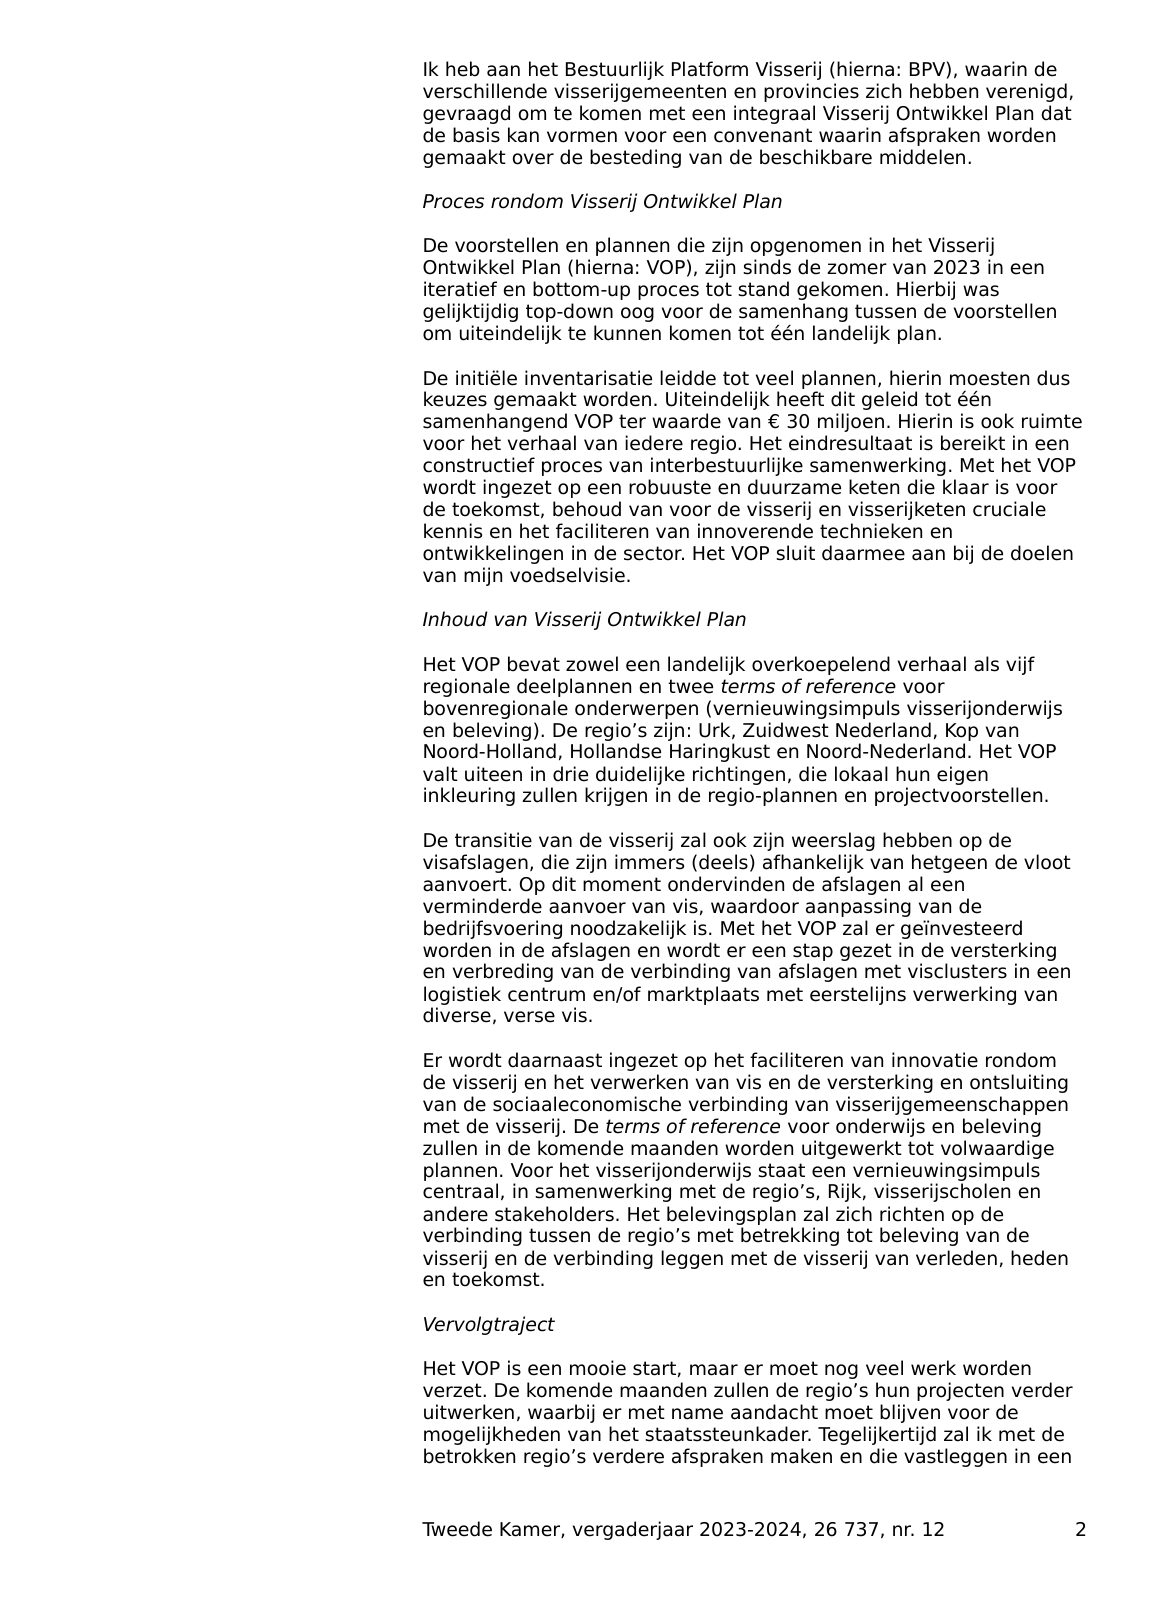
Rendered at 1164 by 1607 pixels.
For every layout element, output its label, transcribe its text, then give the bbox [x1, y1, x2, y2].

subtitle Vervolgtraject [422, 1313, 1087, 1336]
text De transitie van de visserij zal ook zijn weerslag hebben op de visafslagen, die zijn immers (deels) afhankelijk van hetgeen de vloot aanvoert. Op dit moment ondervinden de afslagen al een verminderde aanvoer van vis, waardoor aanpassing van de bedrijfsvoering noodzakelijk is. Met het VOP zal er geïnvesteerd worden in de afslagen en wordt er een stap gezet in de versterking en verbreding van de verbinding van afslagen met visclusters in een logistiek centrum en/of marktplaats met eerstelijns verwerking van diverse, verse vis. [422, 829, 1087, 1027]
subtitle Proces rondom Visserij Ontwikkel Plan [422, 191, 1087, 213]
text Het VOP is een mooie start, maar er moet nog veel werk worden verzet. De komende maanden zullen de regio’s hun projecten verder uitwerken, waarbij er met name aandacht moet blijven voor de mogelijkheden van het staatssteunkader. Tegelijkertijd zal ik met de betrokken regio’s verdere afspraken maken en die vastleggen in een [422, 1358, 1087, 1468]
text De initiële inventarisatie leidde tot veel plannen, hierin moesten dus keuzes gemaakt worden. Uiteindelijk heeft dit geleid tot één samenhangend VOP ter waarde van € 30 miljoen. Hierin is ook ruimte voor het verhaal van iedere regio. Het eindresultaat is bereikt in een constructief proces van interbestuurlijke samenwerking. Met het VOP wordt ingezet op een robuuste en duurzame keten die klaar is voor de toekomst, behoud van voor de visserij en visserijketen cruciale kennis en het faciliteren van innoverende technieken en ontwikkelingen in de sector. Het VOP sluit daarmee aan bij de doelen van mijn voedselvisie. [422, 367, 1087, 587]
text Het VOP bevat zowel een landelijk overkoepelend verhaal als vijf regionale deelplannen en twee terms of reference voor bovenregionale onderwerpen (vernieuwingsimpuls visserijonderwijs en beleving). De regio’s zijn: Urk, Zuidwest Nederland, Kop van Noord-Holland, Hollandse Haringkust en Noord-Nederland. Het VOP valt uiteen in drie duidelijke richtingen, die lokaal hun eigen inkleuring zullen krijgen in de regio-plannen en projectvoorstellen. [422, 653, 1087, 807]
text De voorstellen en plannen die zijn opgenomen in het Visserij Ontwikkel Plan (hierna: VOP), zijn sinds de zomer van 2023 in een iteratief en bottom-up proces tot stand gekomen. Hierbij was gelijktijdig top-down oog voor de samenhang tussen de voorstellen om uiteindelijk te kunnen komen tot één landelijk plan. [422, 235, 1087, 345]
text Er wordt daarnaast ingezet op het faciliteren van innovatie rondom de visserij en het verwerken van vis en de versterking en ontsluiting van de sociaaleconomische verbinding van visserijgemeenschappen met de visserij. De terms of reference voor onderwijs en beleving zullen in de komende maanden worden uitgewerkt tot volwaardige plannen. Voor het visserijonderwijs staat een vernieuwingsimpuls centraal, in samenwerking met de regio’s, Rijk, visserijscholen en andere stakeholders. Het belevingsplan zal zich richten op de verbinding tussen de regio’s met betrekking tot beleving van de visserij en de verbinding leggen met de visserij van verleden, heden en toekomst. [422, 1049, 1087, 1291]
subtitle Inhoud van Visserij Ontwikkel Plan [422, 609, 1087, 631]
text Ik heb aan het Bestuurlijk Platform Visserij (hierna: BPV), waarin de verschillende visserijgemeenten en provincies zich hebben verenigd, gevraagd om te komen met een integraal Visserij Ontwikkel Plan dat de basis kan vormen voor een convenant waarin afspraken worden gemaakt over de besteding van de beschikbare middelen. [422, 59, 1087, 169]
